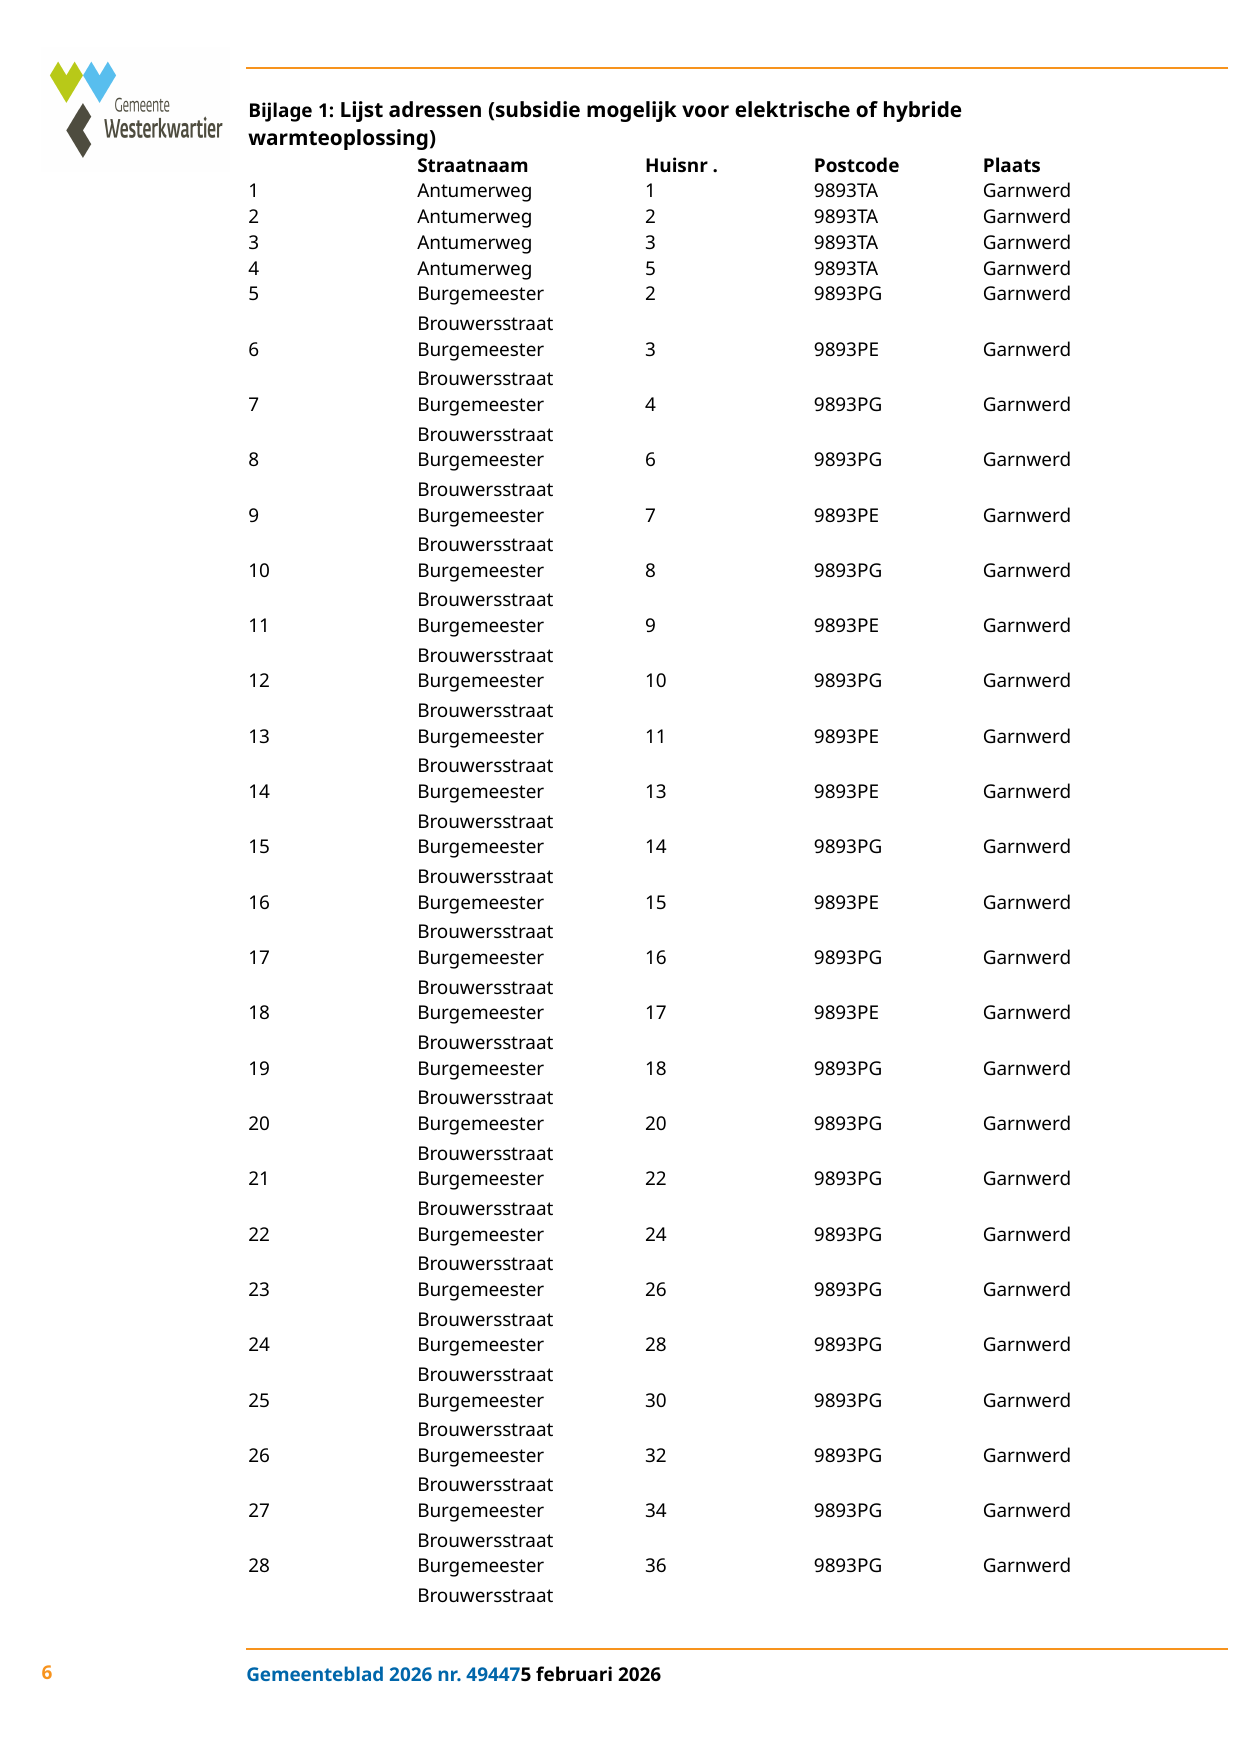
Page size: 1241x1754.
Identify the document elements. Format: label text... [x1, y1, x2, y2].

table_cell 18 [645, 1055, 814, 1110]
table_cell Garnwerd [983, 281, 1152, 336]
table_cell 9893PG [814, 834, 983, 889]
table_cell 9893PG [814, 557, 983, 612]
table_cell 9893PG [814, 668, 983, 723]
table_cell 12 [248, 668, 417, 723]
table_cell Burgemeester Brouwersstraat [417, 1166, 645, 1221]
table_cell 28 [248, 1553, 417, 1608]
table_cell 15 [645, 889, 814, 944]
table_cell 22 [248, 1221, 417, 1276]
table_cell 9893PE [814, 778, 983, 834]
table_cell Burgemeester Brouwersstraat [417, 834, 645, 889]
table_cell 7 [645, 502, 814, 557]
table_cell Burgemeester Brouwersstraat [417, 1110, 645, 1166]
table_cell Garnwerd [983, 1000, 1152, 1055]
table_cell 9893PG [814, 1110, 983, 1166]
table_cell Burgemeester Brouwersstraat [417, 1331, 645, 1387]
table_cell 9893TA [814, 229, 983, 255]
table_cell Garnwerd [983, 1276, 1152, 1331]
table_cell 9893PE [814, 613, 983, 668]
text Bijlage 1: Lijst adressen (subsidie mogelijk voor elektrische of hybride warmteoplossing) [248, 95, 1152, 152]
table_cell Antumerweg [417, 229, 645, 255]
table_cell Garnwerd [983, 1498, 1152, 1553]
table_cell 2 [645, 281, 814, 336]
table_cell 3 [645, 336, 814, 391]
table_cell 27 [248, 1498, 417, 1553]
table_cell Garnwerd [983, 889, 1152, 944]
table_cell Garnwerd [983, 613, 1152, 668]
table_cell Antumerweg [417, 255, 645, 281]
table_cell Garnwerd [983, 203, 1152, 229]
table_cell Burgemeester Brouwersstraat [417, 502, 645, 557]
table_cell 9 [645, 613, 814, 668]
table_cell 9893PG [814, 944, 983, 999]
table_cell Garnwerd [983, 502, 1152, 557]
table_cell Burgemeester Brouwersstraat [417, 557, 645, 612]
table_cell Burgemeester Brouwersstraat [417, 1055, 645, 1110]
table_header Postcode [814, 152, 983, 178]
table_cell Antumerweg [417, 203, 645, 229]
table_cell Garnwerd [983, 723, 1152, 778]
table_cell 32 [645, 1442, 814, 1497]
table_cell 9893PE [814, 502, 983, 557]
table_cell 9893PG [814, 1498, 983, 1553]
table_cell Garnwerd [983, 1055, 1152, 1110]
table_cell 9893PG [814, 1221, 983, 1276]
table_cell 9 [248, 502, 417, 557]
table_cell Garnwerd [983, 1110, 1152, 1166]
table_cell 5 [645, 255, 814, 281]
table_cell Garnwerd [983, 229, 1152, 255]
table_cell 16 [645, 944, 814, 999]
table_cell 26 [645, 1276, 814, 1331]
table_cell Burgemeester Brouwersstraat [417, 1553, 645, 1608]
table_cell 14 [248, 778, 417, 834]
table_cell Burgemeester Brouwersstraat [417, 446, 645, 502]
table_cell 11 [645, 723, 814, 778]
table_cell 11 [248, 613, 417, 668]
table_cell Garnwerd [983, 391, 1152, 446]
table_cell 36 [645, 1553, 814, 1608]
table_cell 24 [248, 1331, 417, 1387]
table_cell 9893PG [814, 1331, 983, 1387]
picture [41, 47, 231, 172]
table_cell Garnwerd [983, 778, 1152, 834]
table_cell Garnwerd [983, 1166, 1152, 1221]
table_cell 9893PG [814, 281, 983, 336]
table_cell 28 [645, 1331, 814, 1387]
table_cell Burgemeester Brouwersstraat [417, 1442, 645, 1497]
table_cell 9893TA [814, 178, 983, 203]
table_cell 7 [248, 391, 417, 446]
table_cell 21 [248, 1166, 417, 1221]
table_cell 13 [248, 723, 417, 778]
table_cell Garnwerd [983, 834, 1152, 889]
table_cell Burgemeester Brouwersstraat [417, 1276, 645, 1331]
table_cell Garnwerd [983, 336, 1152, 391]
table_cell 23 [248, 1276, 417, 1331]
table_cell Burgemeester Brouwersstraat [417, 723, 645, 778]
table_cell 10 [248, 557, 417, 612]
table_cell Burgemeester Brouwersstraat [417, 391, 645, 446]
table_header [248, 152, 417, 178]
table_cell 9893TA [814, 203, 983, 229]
table_cell Burgemeester Brouwersstraat [417, 668, 645, 723]
table_cell Garnwerd [983, 1331, 1152, 1387]
table_cell 15 [248, 834, 417, 889]
table_header Plaats [983, 152, 1152, 178]
table_cell 2 [645, 203, 814, 229]
table_cell 5 [248, 281, 417, 336]
table_cell 8 [248, 446, 417, 502]
table_cell Burgemeester Brouwersstraat [417, 1221, 645, 1276]
table_cell 18 [248, 1000, 417, 1055]
table_cell Antumerweg [417, 178, 645, 203]
table_cell Burgemeester Brouwersstraat [417, 944, 645, 999]
table_cell 26 [248, 1442, 417, 1497]
table_cell Burgemeester Brouwersstraat [417, 336, 645, 391]
table_cell 20 [248, 1110, 417, 1166]
table_cell Burgemeester Brouwersstraat [417, 1387, 645, 1442]
table_cell 9893PG [814, 1055, 983, 1110]
table_cell 6 [248, 336, 417, 391]
table_cell 9893PE [814, 1000, 983, 1055]
table_cell Burgemeester Brouwersstraat [417, 613, 645, 668]
table_cell Garnwerd [983, 255, 1152, 281]
table_cell 16 [248, 889, 417, 944]
table_cell 9893PG [814, 1387, 983, 1442]
table_cell Burgemeester Brouwersstraat [417, 1498, 645, 1553]
table_cell Garnwerd [983, 1387, 1152, 1442]
table_cell Garnwerd [983, 1221, 1152, 1276]
table_cell 9893PE [814, 723, 983, 778]
table_cell 14 [645, 834, 814, 889]
table_cell 22 [645, 1166, 814, 1221]
table_cell 20 [645, 1110, 814, 1166]
table_cell Garnwerd [983, 1442, 1152, 1497]
table_cell 9893PG [814, 391, 983, 446]
table_cell 13 [645, 778, 814, 834]
table_cell Garnwerd [983, 944, 1152, 999]
table_cell 2 [248, 203, 417, 229]
table_cell 19 [248, 1055, 417, 1110]
table_cell 34 [645, 1498, 814, 1553]
table_cell 9893PG [814, 1442, 983, 1497]
table_cell 8 [645, 557, 814, 612]
table_cell 9893PG [814, 1166, 983, 1221]
table_cell 17 [248, 944, 417, 999]
table_cell Burgemeester Brouwersstraat [417, 778, 645, 834]
table_cell 9893PG [814, 1553, 983, 1608]
table_cell 17 [645, 1000, 814, 1055]
table_cell 9893TA [814, 255, 983, 281]
table_cell 9893PG [814, 1276, 983, 1331]
table_header Straatnaam [417, 152, 645, 178]
table_header Huisnr . [645, 152, 814, 178]
table_cell 25 [248, 1387, 417, 1442]
table_cell 4 [248, 255, 417, 281]
table_cell 24 [645, 1221, 814, 1276]
table_cell 9893PG [814, 446, 983, 502]
table_cell Garnwerd [983, 1553, 1152, 1608]
table_cell Garnwerd [983, 668, 1152, 723]
table_cell 1 [645, 178, 814, 203]
table_cell Burgemeester Brouwersstraat [417, 281, 645, 336]
table_cell Burgemeester Brouwersstraat [417, 889, 645, 944]
table_cell 4 [645, 391, 814, 446]
table_cell 6 [645, 446, 814, 502]
table_cell 1 [248, 178, 417, 203]
table_cell Burgemeester Brouwersstraat [417, 1000, 645, 1055]
table_cell 3 [248, 229, 417, 255]
table_cell Garnwerd [983, 178, 1152, 203]
table_cell 10 [645, 668, 814, 723]
table_cell 9893PE [814, 889, 983, 944]
table_cell 9893PE [814, 336, 983, 391]
table_cell 3 [645, 229, 814, 255]
table_cell Garnwerd [983, 446, 1152, 502]
table_cell 30 [645, 1387, 814, 1442]
table_cell Garnwerd [983, 557, 1152, 612]
